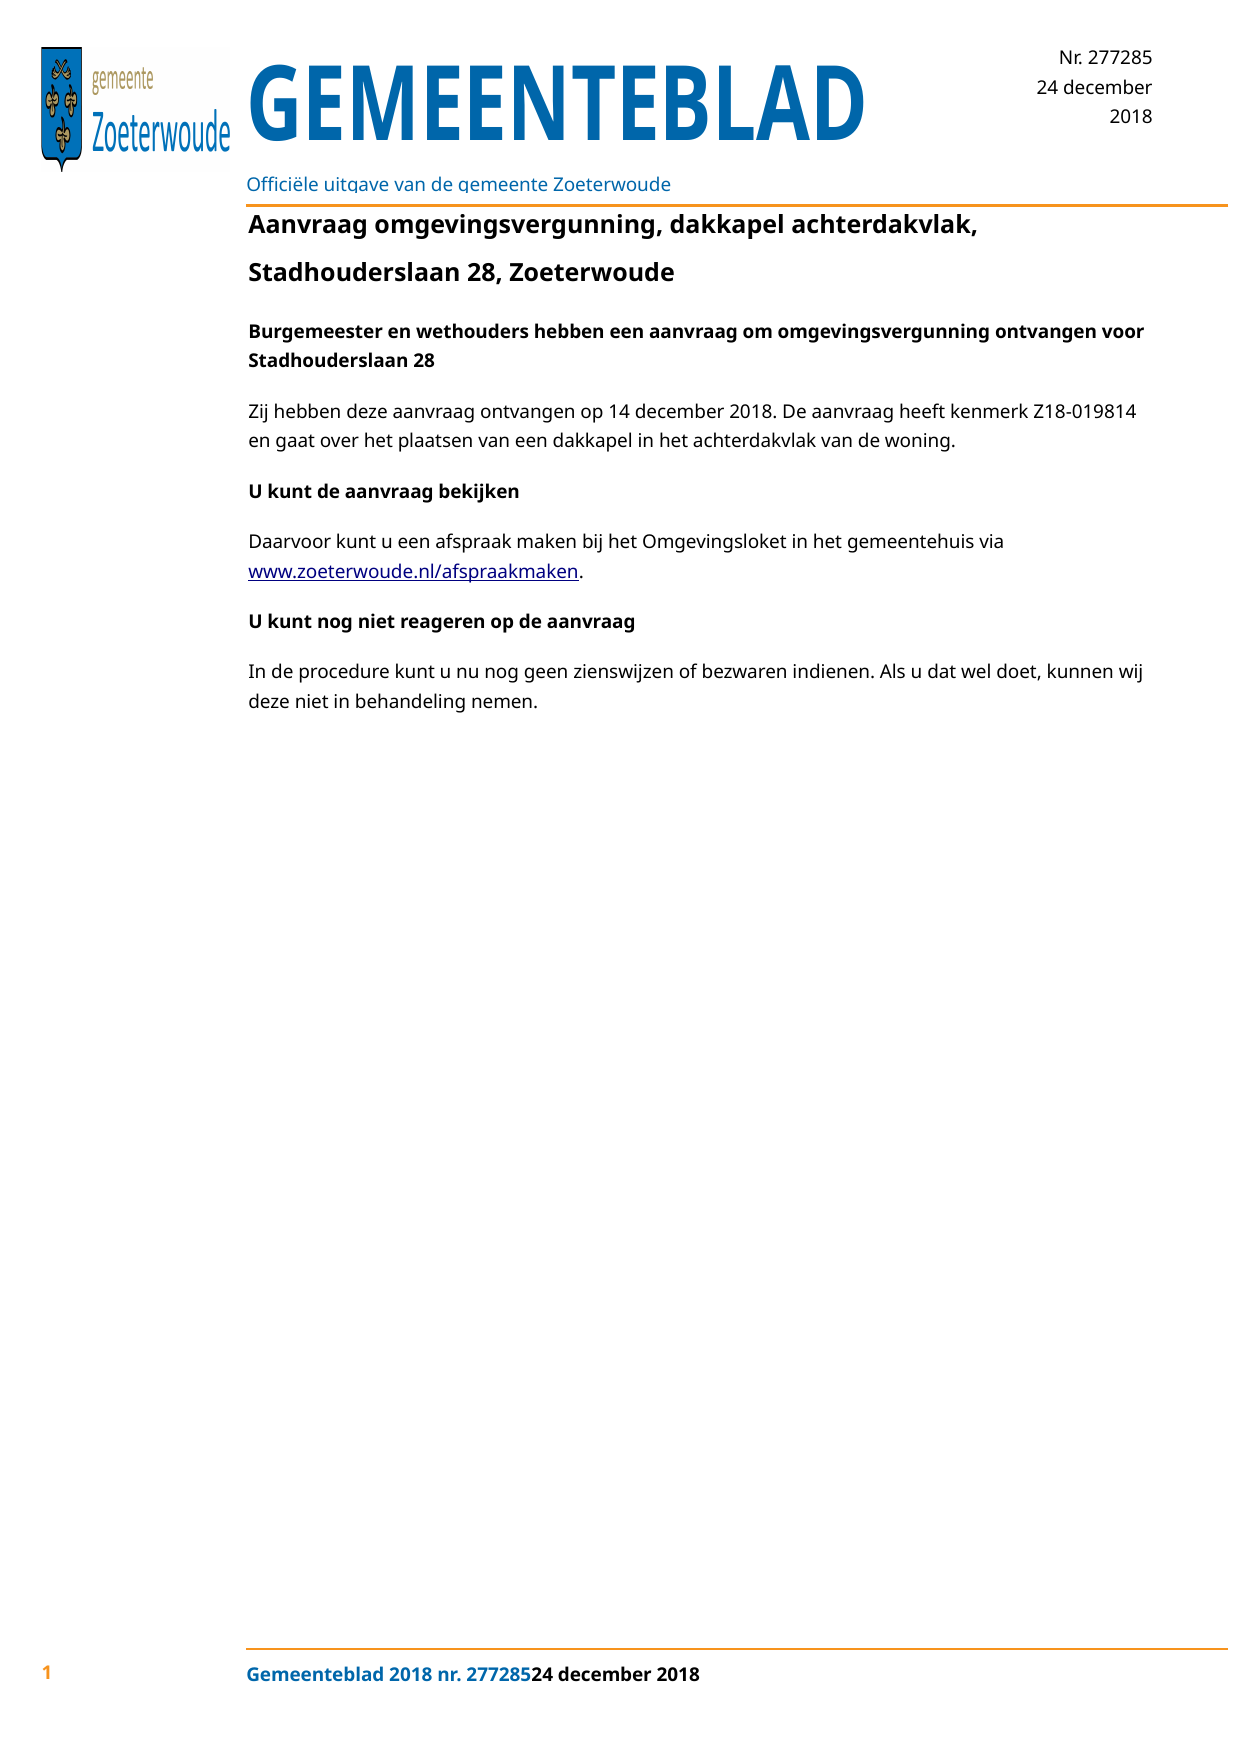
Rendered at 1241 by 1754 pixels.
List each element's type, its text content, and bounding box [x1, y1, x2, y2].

text Aanvraag omgevingsvergunning, dakkapel achterdakvlak, Stadhouderslaan 28, Zoeterwoude [248, 207, 1152, 288]
picture [41, 47, 231, 172]
text Burgemeester en wethouders hebben een aanvraag om omgevingsvergunning ontvangen voor Stadhouderslaan 28 [248, 318, 1152, 373]
text Zij hebben deze aanvraag ontvangen op 14 december 2018. De aanvraag heeft kenmerk Z18-019814 en gaat over het plaatsen van een dakkapel in het achterdakvlak van de woning. [248, 398, 1152, 453]
text Daarvoor kunt u een afspraak maken bij het Omgevingsloket in het gemeentehuis via www.zoeterwoude.nl/afspraakmaken. [248, 528, 1152, 584]
text U kunt de aanvraag bekijken [248, 478, 1152, 504]
text U kunt nog niet reageren op de aanvraag [248, 608, 1152, 634]
text In de procedure kunt u nu nog geen zienswijzen of bezwaren indienen. Als u dat wel doet, kunnen wij deze niet in behandeling nemen. [248, 659, 1152, 714]
